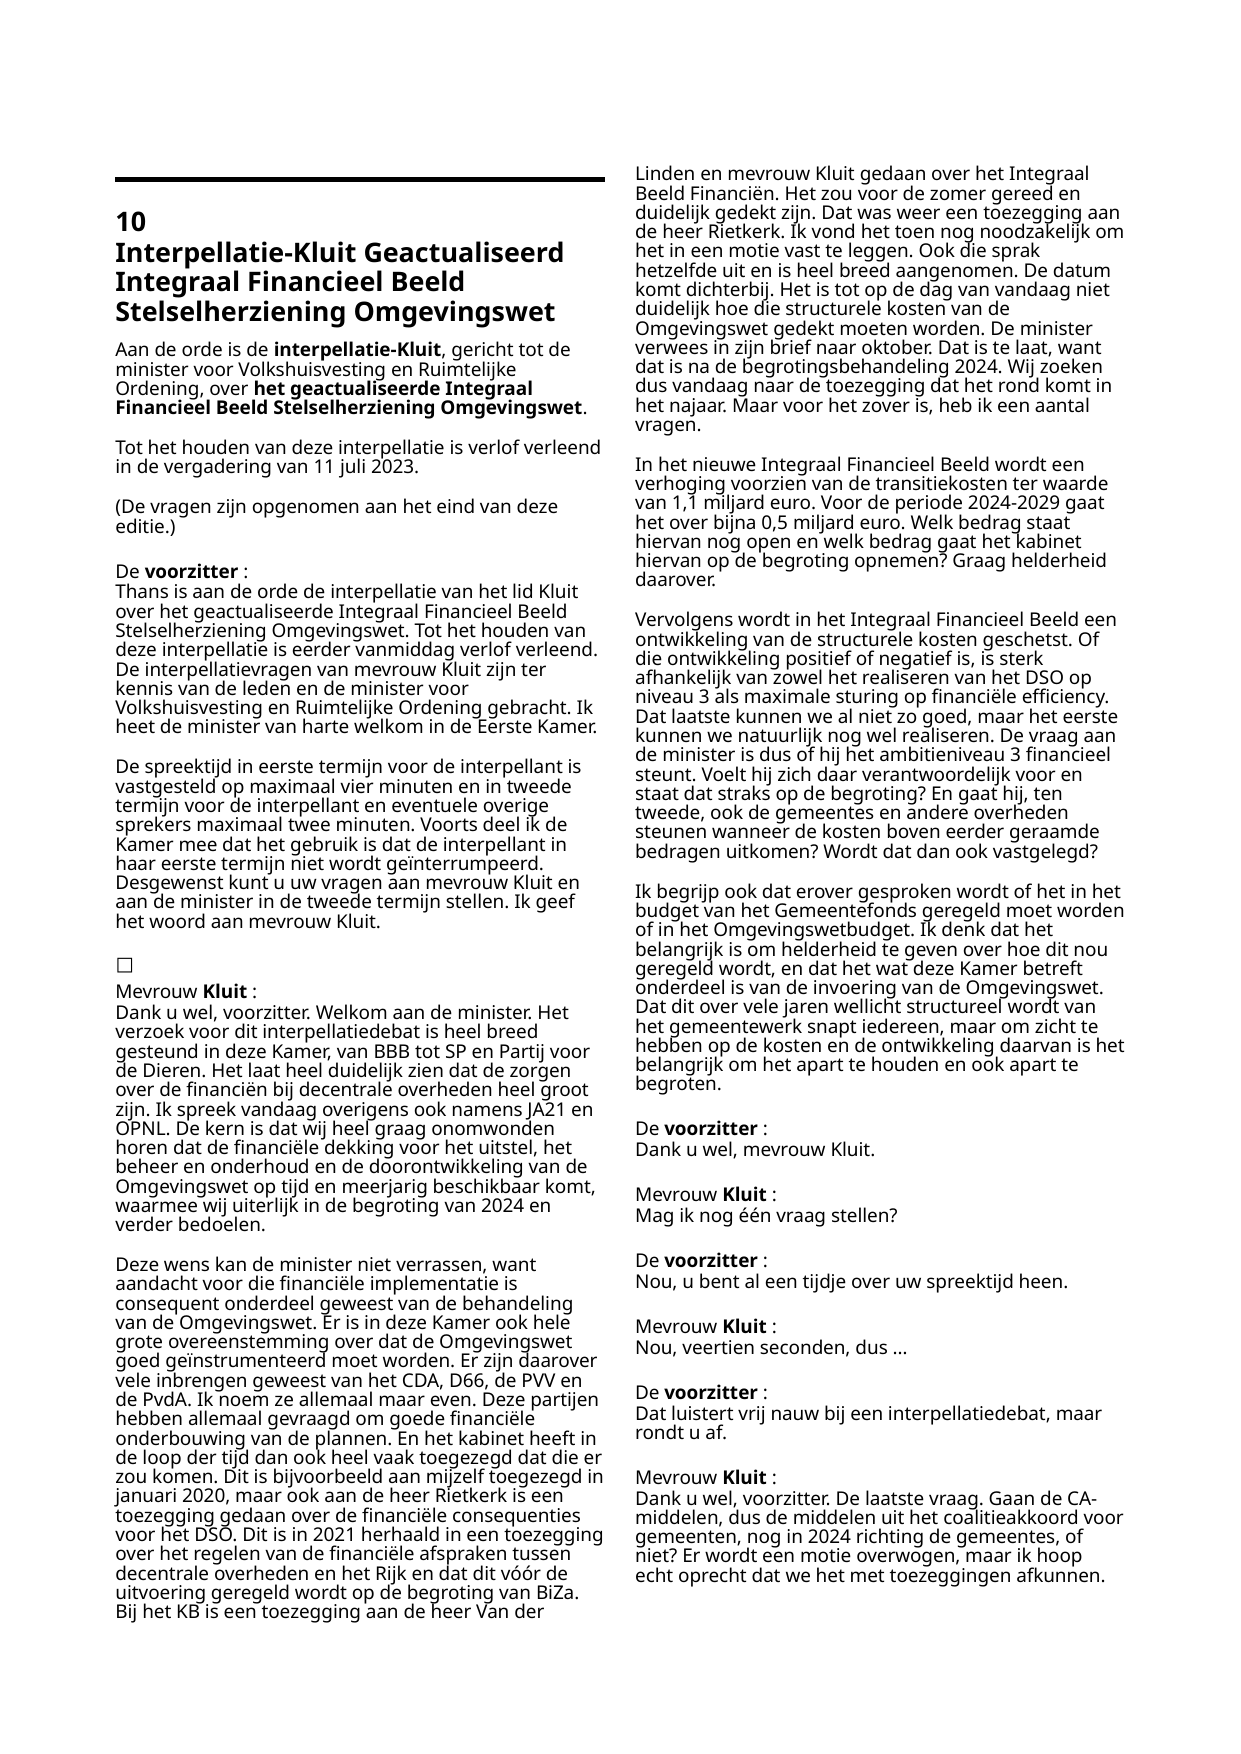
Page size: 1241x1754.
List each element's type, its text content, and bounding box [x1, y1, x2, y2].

text Deze wens kan de minister niet verrassen, want aandacht voor die financiële implementatie is consequent onderdeel geweest van de behandeling van de Omgevingswet. Er is in deze Kamer ook hele grote overeenstemming over dat de Omgevingswet goed geïnstrumenteerd moet worden. Er zijn daarover vele inbrengen geweest van het CDA, D66, de PVV en de PvdA. Ik noem ze allemaal maar even. Deze partijen hebben allemaal gevraagd om goede financiële onderbouwing van de plannen. En het kabinet heeft in de loop der tijd dan ook heel vaak toegezegd dat die er zou komen. Dit is bijvoorbeeld aan mijzelf toegezegd in januari 2020, maar ook aan de heer Rietkerk is een toezegging gedaan over de financiële consequenties voor het DSO. Dit is in 2021 herhaald in een toezegging over het regelen van de financiële afspraken tussen decentrale overheden en het Rijk en dat dit vóór de uitvoering geregeld wordt op de begroting van BiZa. Bij het KB is een toezegging aan de heer Van der [115, 1256, 605, 1622]
text Dank u wel, voorzitter. Welkom aan de minister. Het verzoek voor dit interpellatiedebat is heel breed gesteund in deze Kamer, van BBB tot SP en Partij voor de Dieren. Het laat heel duidelijk zien dat de zorgen over de financiën bij decentrale overheden heel groot zijn. Ik spreek vandaag overigens ook namens JA21 en OPNL. De kern is dat wij heel graag onomwonden horen dat de financiële dekking voor het uitstel, het beheer en onderhoud en de doorontwikkeling van de Omgevingswet op tijd en meerjarig beschikbaar komt, waarmee wij uiterlijk in de begroting van 2024 en verder bedoelen. [115, 1004, 605, 1235]
text Mevrouw Kluit : [635, 1464, 1125, 1490]
text Interpellatie-Kluit Geactualiseerd Integraal Financieel Beeld Stelselherziening Omgevingswet [115, 239, 605, 341]
text ⬜ [115, 953, 605, 978]
text (De vragen zijn opgenomen aan het eind van deze editie.) [115, 498, 605, 537]
text De spreektijd in eerste termijn voor de interpellant is vastgesteld op maximaal vier minuten en in tweede termijn voor de interpellant en eventuele overige sprekers maximaal twee minuten. Voorts deel ik de Kamer mee dat het gebruik is dat de interpellant in haar eerste termijn niet wordt geïnterrumpeerd. Desgewenst kunt u uw vragen aan mevrouw Kluit en aan de minister in de tweede termijn stellen. Ik geef het woord aan mevrouw Kluit. [115, 758, 605, 932]
text De voorzitter : [115, 558, 605, 583]
text De voorzitter : [635, 1247, 1125, 1273]
text 10 [115, 203, 605, 239]
text Mevrouw Kluit : [635, 1181, 1125, 1207]
text De voorzitter : [635, 1379, 1125, 1404]
text Linden en mevrouw Kluit gedaan over het Integraal Beeld Financiën. Het zou voor de zomer gereed en duidelijk gedekt zijn. Dat was weer een toezegging aan de heer Rietkerk. Ik vond het toen nog noodzakelijk om het in een motie vast te leggen. Ook die sprak hetzelfde uit en is heel breed aangenomen. De datum komt dichterbij. Het is tot op de dag van vandaag niet duidelijk hoe die structurele kosten van de Omgevingswet gedekt moeten worden. De minister verwees in zijn brief naar oktober. Dat is te laat, want dat is na de begrotingsbehandeling 2024. Wij zoeken dus vandaag naar de toezegging dat het rond komt in het najaar. Maar voor het zover is, heb ik een aantal vragen. [635, 165, 1125, 435]
text Thans is aan de orde de interpellatie van het lid Kluit over het geactualiseerde Integraal Financieel Beeld Stelselherziening Omgevingswet. Tot het houden van deze interpellatie is eerder vanmiddag verlof verleend. De interpellatievragen van mevrouw Kluit zijn ter kennis van de leden en de minister voor Volkshuisvesting en Ruimtelijke Ordening gebracht. Ik heet de minister van harte welkom in de Eerste Kamer. [115, 583, 605, 738]
text De voorzitter : [635, 1116, 1125, 1141]
text Vervolgens wordt in het Integraal Financieel Beeld een ontwikkeling van de structurele kosten geschetst. Of die ontwikkeling positief of negatief is, is sterk afhankelijk van zowel het realiseren van het DSO op niveau 3 als maximale sturing op financiële efficiency. Dat laatste kunnen we al niet zo goed, maar het eerste kunnen we natuurlijk nog wel realiseren. De vraag aan de minister is dus of hij het ambitieniveau 3 financieel steunt. Voelt hij zich daar verantwoordelijk voor en staat dat straks op de begroting? En gaat hij, ten tweede, ook de gemeentes en andere overheden steunen wanneer de kosten boven eerder geraamde bedragen uitkomen? Wordt dat dan ook vastgelegd? [635, 611, 1125, 862]
text In het nieuwe Integraal Financieel Beeld wordt een verhoging voorzien van de transitiekosten ter waarde van 1,1 miljard euro. Voor de periode 2024-2029 gaat het over bijna 0,5 miljard euro. Welk bedrag staat hiervan nog open en welk bedrag gaat het kabinet hiervan op de begroting opnemen? Graag helderheid daarover. [635, 456, 1125, 591]
text Aan de orde is de interpellatie-Kluit, gericht tot de minister voor Volkshuisvesting en Ruimtelijke Ordening, over het geactualiseerde Integraal Financieel Beeld Stelselherziening Omgevingswet. [115, 341, 605, 418]
text Nou, u bent al een tijdje over uw spreektijd heen. [635, 1273, 1125, 1292]
text Mevrouw Kluit : [635, 1313, 1125, 1339]
text Dank u wel, mevrouw Kluit. [635, 1141, 1125, 1161]
text Mevrouw Kluit : [115, 978, 605, 1004]
text Dank u wel, voorzitter. De laatste vraag. Gaan de CA-middelen, dus de middelen uit het coalitieakkoord voor gemeenten, nog in 2024 richting de gemeentes, of niet? Er wordt een motie overwogen, maar ik hoop echt oprecht dat we het met toezeggingen afkunnen. [635, 1490, 1125, 1586]
text Dat luistert vrij nauw bij een interpellatiedebat, maar rondt u af. [635, 1404, 1125, 1443]
text Mag ik nog één vraag stellen? [635, 1207, 1125, 1226]
text Nou, veertien seconden, dus … [635, 1339, 1125, 1358]
text Tot het houden van deze interpellatie is verlof verleend in de vergadering van 11 juli 2023. [115, 439, 605, 478]
text Ik begrijp ook dat erover gesproken wordt of het in het budget van het Gemeentefonds geregeld moet worden of in het Omgevingswetbudget. Ik denk dat het belangrijk is om helderheid te geven over hoe dit nou geregeld wordt, en dat het wat deze Kamer betreft onderdeel is van de invoering van de Omgevingswet. Dat dit over vele jaren wellicht structureel wordt van het gemeentewerk snapt iedereen, maar om zicht te hebben op de kosten en de ontwikkeling daarvan is het belangrijk om het apart te houden en ook apart te begroten. [635, 883, 1125, 1095]
